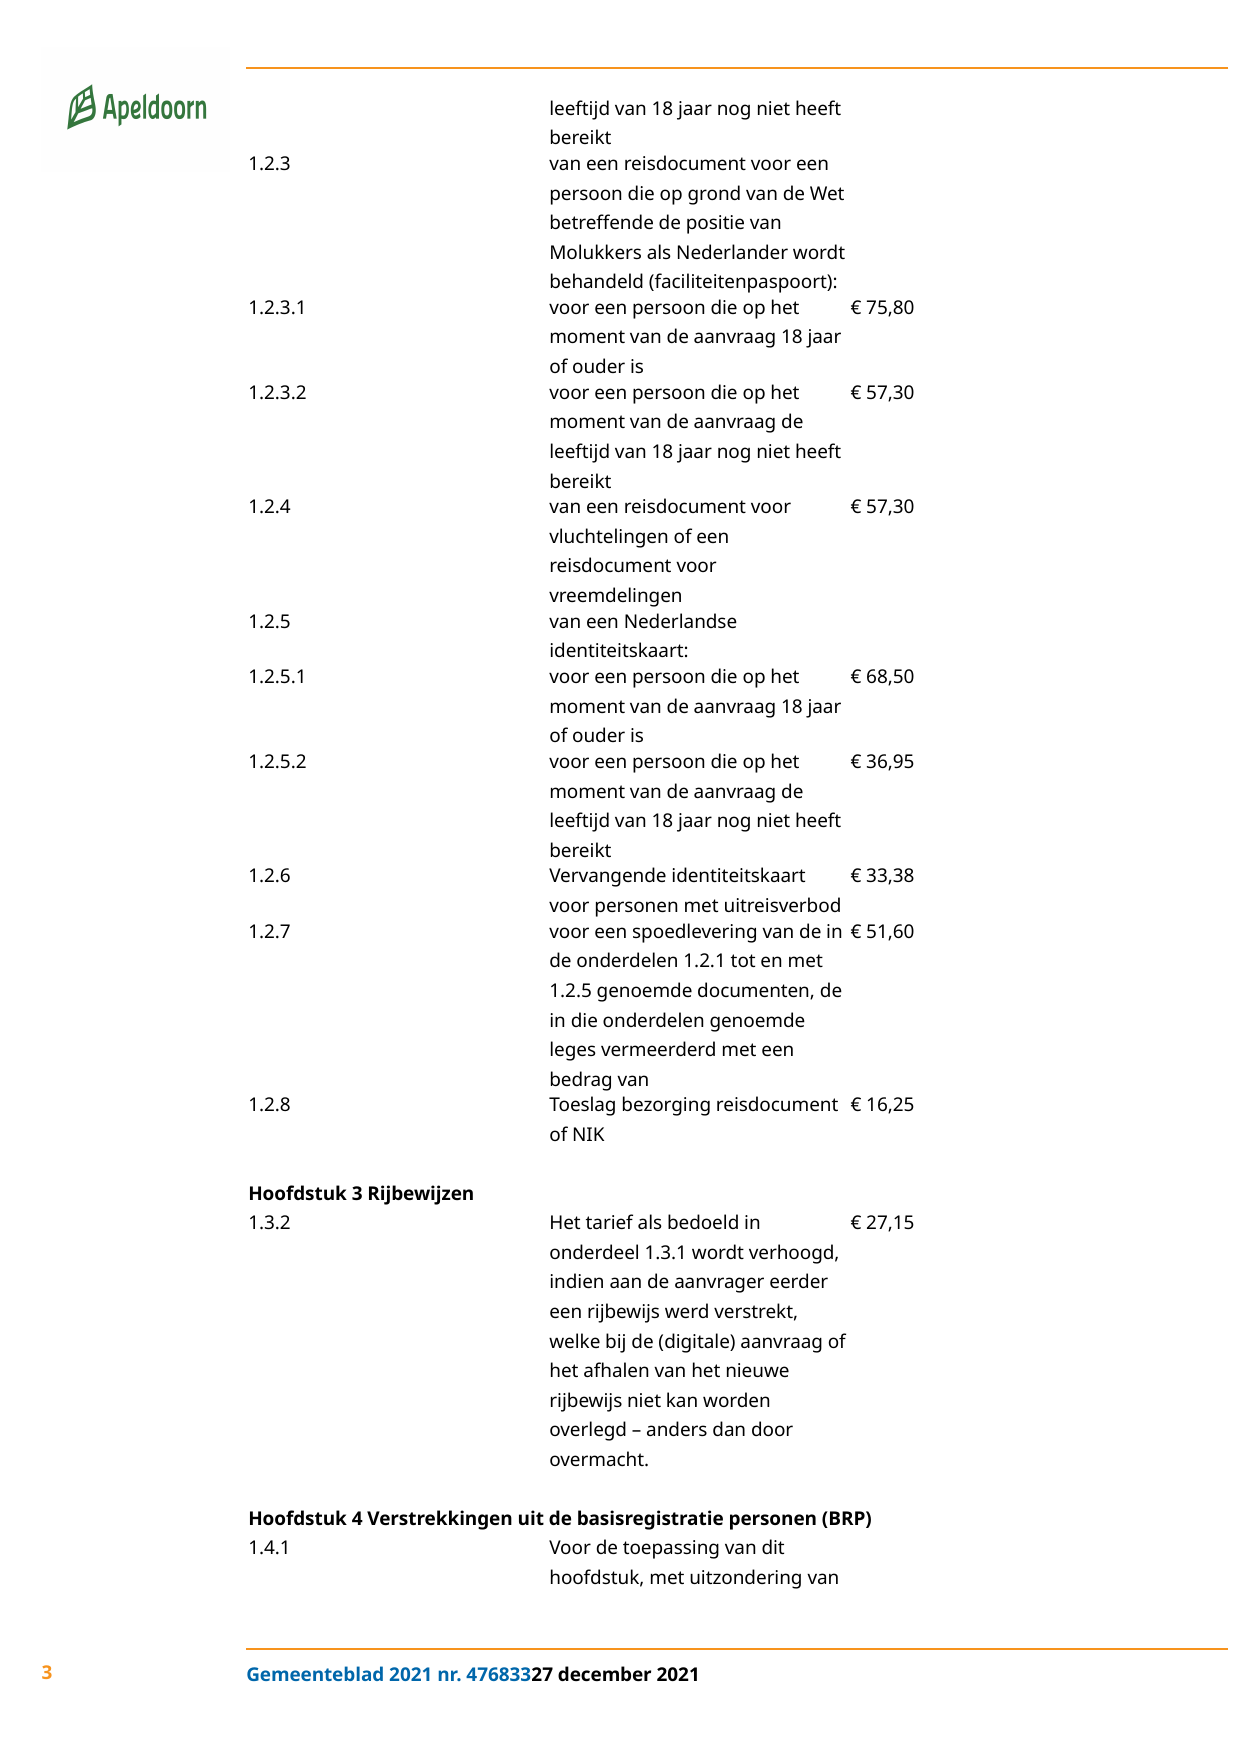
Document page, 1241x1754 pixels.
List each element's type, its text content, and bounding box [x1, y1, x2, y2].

table_cell voor een persoon die op het moment van de aanvraag 18 jaar of ouder is [549, 663, 850, 748]
table_cell € 68,50 [850, 663, 1152, 748]
table_cell van een reisdocument voor vluchtelingen of een reisdocument voor vreemdelingen [549, 494, 850, 608]
table_cell voor een persoon die op het moment van de aanvraag 18 jaar of ouder is [549, 294, 850, 379]
table_cell 1.2.8 [248, 1092, 549, 1147]
table_cell voor een persoon die op het moment van de aanvraag de leeftijd van 18 jaar nog niet heeft bereikt [549, 748, 850, 863]
text Hoofdstuk 4 Verstrekkingen uit de basisregistratie personen (BRP) [248, 1505, 1152, 1530]
table_header [850, 1534, 1152, 1590]
table_cell 1.2.5.1 [248, 663, 549, 748]
table_cell 1.2.5.2 [248, 748, 549, 863]
table_cell [248, 95, 549, 150]
table_header Het tarief als bedoeld in onderdeel 1.3.1 wordt verhoogd, indien aan de aanvrager eerder een rijbewijs werd verstrekt, welke bij de (digitale) aanvraag of het afhalen van het nieuwe rijbewijs niet kan worden overlegd – anders dan door overmacht. [549, 1210, 850, 1472]
table_cell 1.2.3.2 [248, 379, 549, 493]
table_cell € 16,25 [850, 1092, 1152, 1147]
table_cell € 33,38 [850, 863, 1152, 918]
table_header 1.4.1 [248, 1534, 549, 1590]
table_cell 1.2.3.1 [248, 294, 549, 379]
table_cell € 75,80 [850, 294, 1152, 379]
table_cell [850, 608, 1152, 663]
table_header 1.3.2 [248, 1210, 549, 1472]
text Hoofdstuk 3 Rijbewijzen [248, 1180, 1152, 1206]
table_cell 1.2.5 [248, 608, 549, 663]
table_cell € 36,95 [850, 748, 1152, 863]
table_cell 1.2.6 [248, 863, 549, 918]
table_header Voor de toepassing van dit hoofdstuk, met uitzondering van [549, 1534, 850, 1590]
picture [41, 47, 231, 172]
table_cell 1.2.4 [248, 494, 549, 608]
table_cell leeftijd van 18 jaar nog niet heeft bereikt [549, 95, 850, 150]
table_cell Toeslag bezorging reisdocument of NIK [549, 1092, 850, 1147]
table_cell [850, 150, 1152, 294]
table_cell Vervangende identiteitskaart voor personen met uitreisverbod [549, 863, 850, 918]
table_cell voor een persoon die op het moment van de aanvraag de leeftijd van 18 jaar nog niet heeft bereikt [549, 379, 850, 493]
table_cell van een reisdocument voor een persoon die op grond van de Wet betreffende de positie van Molukkers als Nederlander wordt behandeld (faciliteitenpaspoort): [549, 150, 850, 294]
table_cell 1.2.7 [248, 918, 549, 1092]
table_cell van een Nederlandse identiteitskaart: [549, 608, 850, 663]
table_cell 1.2.3 [248, 150, 549, 294]
table_cell € 57,30 [850, 379, 1152, 493]
table_cell [850, 95, 1152, 150]
table_cell € 57,30 [850, 494, 1152, 608]
table_cell voor een spoedlevering van de in de onderdelen 1.2.1 tot en met 1.2.5 genoemde documenten, de in die onderdelen genoemde leges vermeerderd met een bedrag van [549, 918, 850, 1092]
table_header € 27,15 [850, 1210, 1152, 1472]
table_cell € 51,60 [850, 918, 1152, 1092]
